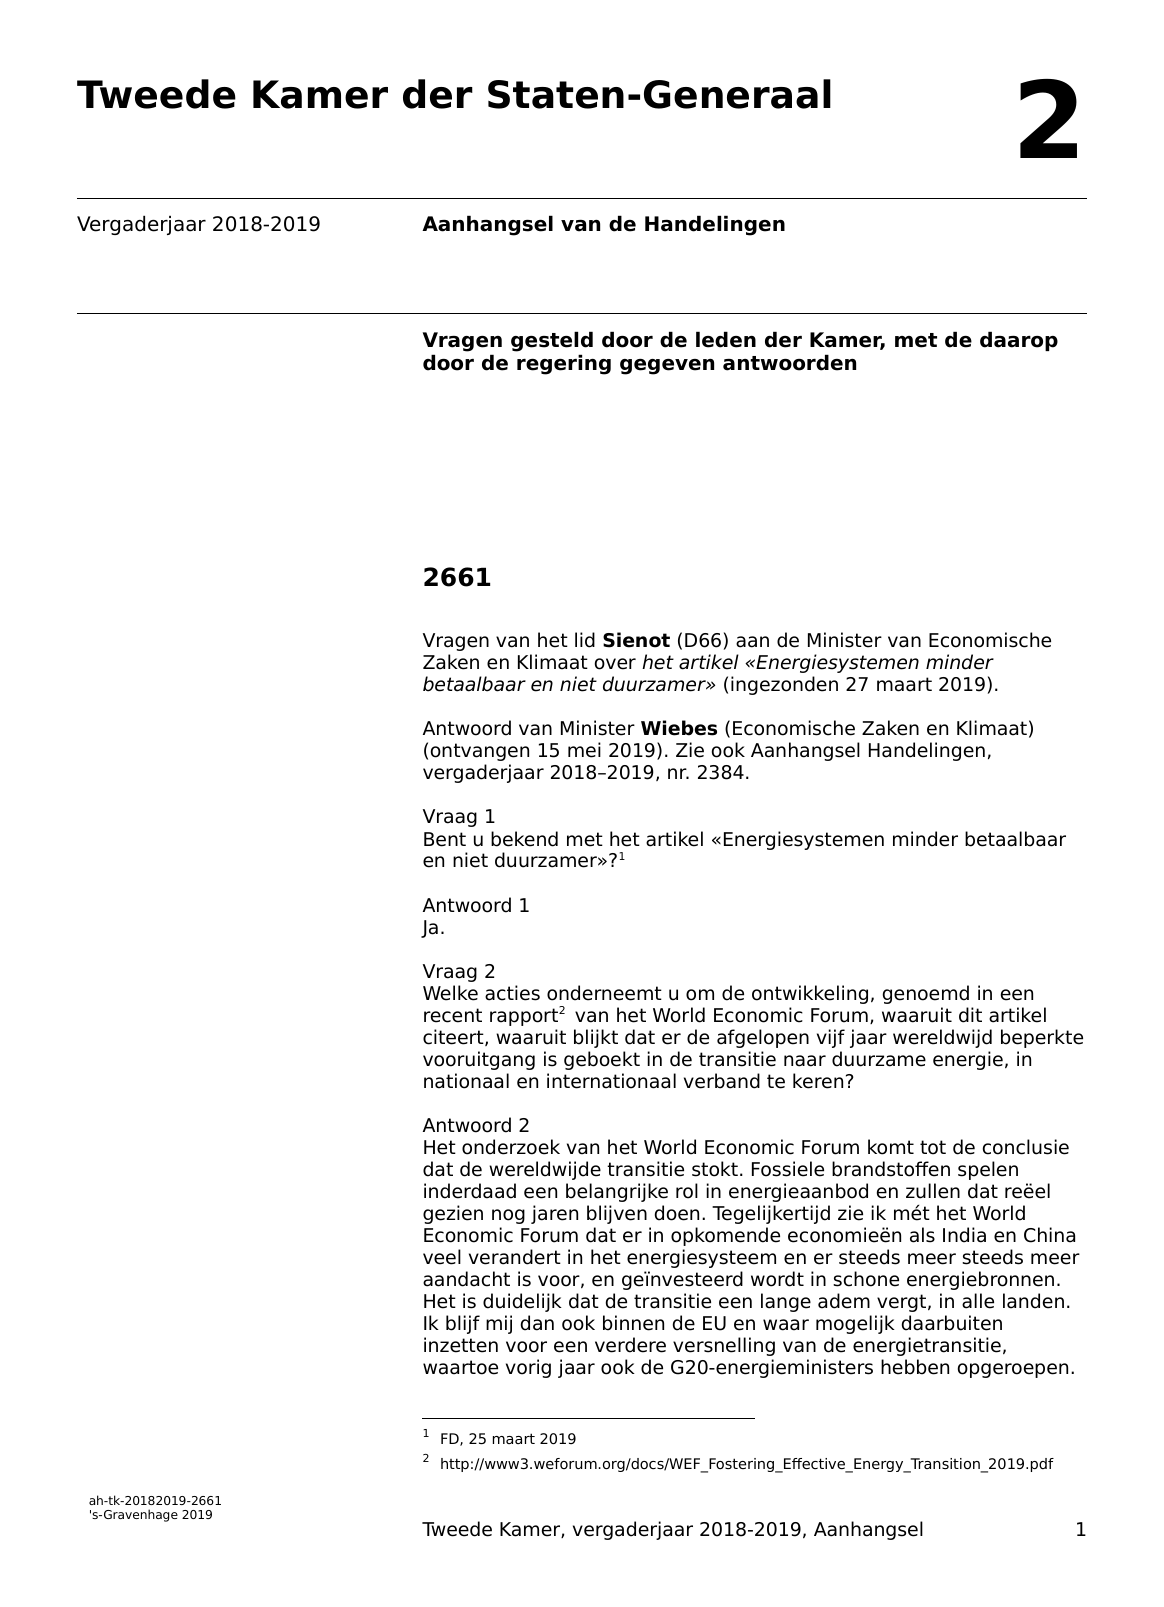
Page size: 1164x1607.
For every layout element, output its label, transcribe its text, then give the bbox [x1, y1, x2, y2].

text Bent u bekend met het artikel «Energiesystemen minder betaalbaar en niet duurzamer»? [422, 828, 1087, 872]
table_cell Vergaderjaar 2018-2019 [77, 199, 422, 313]
text FD, 25 maart 2019 [422, 1427, 1087, 1449]
text Antwoord 2 [422, 1115, 1087, 1137]
text Het is duidelijk dat de transitie een lange adem vergt, in alle landen. Ik blijf mij dan ook binnen de EU en waar mogelijk daarbuiten inzetten voor een verdere versnelling van de energietransitie, waartoe vorig jaar ook de G20-energieministers hebben opgeroepen. [422, 1291, 1087, 1378]
text 's-Gravenhage 2019 [88, 1508, 323, 1522]
table_cell Vragen gesteld door de leden der Kamer, met de daarop door de regering gegeven antwoorden [422, 314, 1087, 375]
text Welke acties onderneemt u om de ontwikkeling, genoemd in een recent rapport van het World Economic Forum, waaruit dit artikel citeert, waaruit blijkt dat er de afgelopen vijf jaar wereldwijd beperkte vooruitgang is geboekt in de transitie naar duurzame energie, in nationaal en internationaal verband te keren? [422, 983, 1087, 1093]
text Vragen van het lid Sienot (D66) aan de Minister van Economische Zaken en Klimaat over het artikel «Energiesystemen minder betaalbaar en niet duurzamer» (ingezonden 27 maart 2019). [422, 630, 1087, 696]
table_cell Aanhangsel van de Handelingen [422, 199, 1087, 313]
table_header Tweede Kamer der Staten-Generaal [77, 59, 886, 198]
text http://www3.weforum.org/docs/WEF_Fostering_Effective_Energy_Transition_2019.pdf [422, 1452, 1087, 1474]
text Vraag 1 [422, 806, 1087, 828]
text Ja. [422, 917, 1087, 938]
text Het onderzoek van het World Economic Forum komt tot de conclusie dat de wereldwijde transitie stokt. Fossiele brandstoffen spelen inderdaad een belangrijke rol in energieaanbod en zullen dat reëel gezien nog jaren blijven doen. Tegelijkertijd zie ik mét het World Economic Forum dat er in opkomende economieën als India en China veel verandert in het energiesysteem en er steeds meer steeds meer aandacht is voor, en geïnvesteerd wordt in schone energiebronnen. [422, 1137, 1087, 1291]
table_cell [77, 314, 422, 375]
text Antwoord 1 [422, 894, 1087, 917]
text ah-tk-20182019-2661 [88, 1494, 323, 1508]
text 2661 [422, 563, 1087, 592]
text Antwoord van Minister Wiebes (Economische Zaken en Klimaat) (ontvangen 15 mei 2019). Zie ook Aanhangsel Handelingen, vergaderjaar 2018–2019, nr. 2384. [422, 718, 1087, 784]
table_header 2 [886, 59, 1087, 198]
text Vraag 2 [422, 961, 1087, 983]
